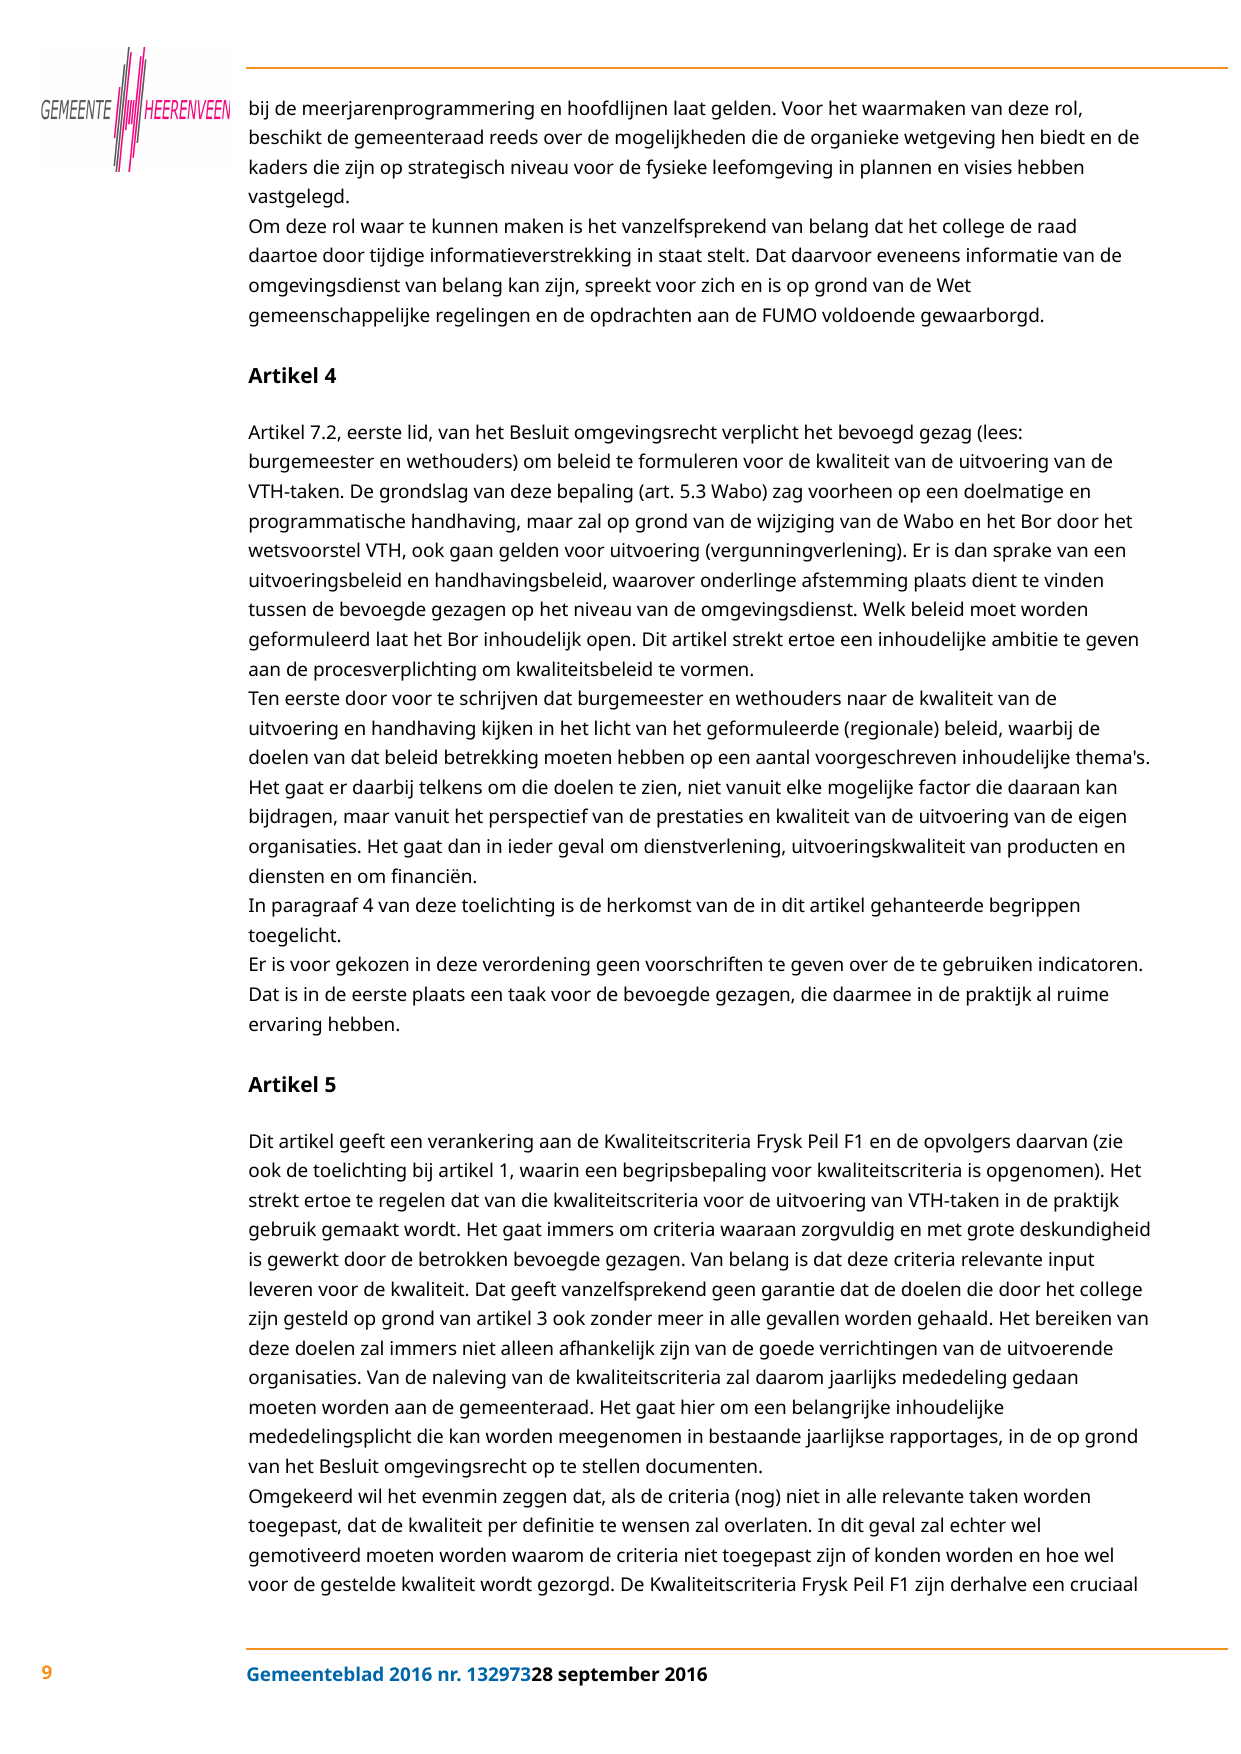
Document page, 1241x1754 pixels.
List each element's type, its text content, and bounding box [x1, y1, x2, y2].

text Artikel 5 [248, 1070, 1152, 1098]
text Artikel 7.2, eerste lid, van het Besluit omgevingsrecht verplicht het bevoegd gezag (lees: burgemeester en wethouders) om beleid te formuleren voor de kwaliteit van de uitvoering van de VTH-taken. De grondslag van deze bepaling (art. 5.3 Wabo) zag voorheen op een doelmatige en programmatische handhaving, maar zal op grond van de wijziging van de Wabo en het Bor door het wetsvoorstel VTH, ook gaan gelden voor uitvoering (vergunningverlening). Er is dan sprake van een uitvoeringsbeleid en handhavingsbeleid, waarover onderlinge afstemming plaats dient te vinden tussen de bevoegde gezagen op het niveau van de omgevingsdienst. Welk beleid moet worden geformuleerd laat het Bor inhoudelijk open. Dit artikel strekt ertoe een inhoudelijke ambitie te geven aan de procesverplichting om kwaliteitsbeleid te vormen. [248, 419, 1152, 681]
text bij de meerjarenprogrammering en hoofdlijnen laat gelden. Voor het waarmaken van deze rol, beschikt de gemeenteraad reeds over de mogelijkheden die de organieke wetgeving hen biedt en de kaders die zijn op strategisch niveau voor de fysieke leefomgeving in plannen en visies hebben vastgelegd. [248, 95, 1152, 209]
text Er is voor gekozen in deze verordening geen voorschriften te geven over de te gebruiken indicatoren. Dat is in de eerste plaats een taak voor de bevoegde gezagen, die daarmee in de praktijk al ruime ervaring hebben. [248, 952, 1152, 1036]
text Omgekeerd wil het evenmin zeggen dat, als de criteria (nog) niet in alle relevante taken worden toegepast, dat de kwaliteit per definitie te wensen zal overlaten. In dit geval zal echter wel gemotiveerd moeten worden waarom de criteria niet toegepast zijn of konden worden en hoe wel voor de gestelde kwaliteit wordt gezorgd. De Kwaliteitscriteria Frysk Peil F1 zijn derhalve een cruciaal [248, 1483, 1152, 1597]
text Ten eerste door voor te schrijven dat burgemeester en wethouders naar de kwaliteit van de uitvoering en handhaving kijken in het licht van het geformuleerde (regionale) beleid, waarbij de doelen van dat beleid betrekking moeten hebben op een aantal voorgeschreven inhoudelijke thema's. Het gaat er daarbij telkens om die doelen te zien, niet vanuit elke mogelijke factor die daaraan kan bijdragen, maar vanuit het perspectief van de prestaties en kwaliteit van de uitvoering van de eigen organisaties. Het gaat dan in ieder geval om dienstverlening, uitvoeringskwaliteit van producten en diensten en om financiën. [248, 685, 1152, 888]
text Artikel 4 [248, 361, 1152, 389]
picture [41, 47, 231, 172]
text Om deze rol waar te kunnen maken is het vanzelfsprekend van belang dat het college de raad daartoe door tijdige informatieverstrekking in staat stelt. Dat daarvoor eveneens informatie van de omgevingsdienst van belang kan zijn, spreekt voor zich en is op grond van de Wet gemeenschappelijke regelingen en de opdrachten aan de FUMO voldoende gewaarborgd. [248, 213, 1152, 328]
text In paragraaf 4 van deze toelichting is de herkomst van de in dit artikel gehanteerde begrippen toegelicht. [248, 892, 1152, 948]
text Dit artikel geeft een verankering aan de Kwaliteitscriteria Frysk Peil F1 en de opvolgers daarvan (zie ook de toelichting bij artikel 1, waarin een begripsbepaling voor kwaliteitscriteria is opgenomen). Het strekt ertoe te regelen dat van die kwaliteitscriteria voor de uitvoering van VTH-taken in de praktijk gebruik gemaakt wordt. Het gaat immers om criteria waaraan zorgvuldig en met grote deskundigheid is gewerkt door de betrokken bevoegde gezagen. Van belang is dat deze criteria relevante input leveren voor de kwaliteit. Dat geeft vanzelfsprekend geen garantie dat de doelen die door het college zijn gesteld op grond van artikel 3 ook zonder meer in alle gevallen worden gehaald. Het bereiken van deze doelen zal immers niet alleen afhankelijk zijn van de goede verrichtingen van de uitvoerende organisaties. Van de naleving van de kwaliteitscriteria zal daarom jaarlijks mededeling gedaan moeten worden aan de gemeenteraad. Het gaat hier om een belangrijke inhoudelijke mededelingsplicht die kan worden meegenomen in bestaande jaarlijkse rapportages, in de op grond van het Besluit omgevingsrecht op te stellen documenten. [248, 1128, 1152, 1479]
